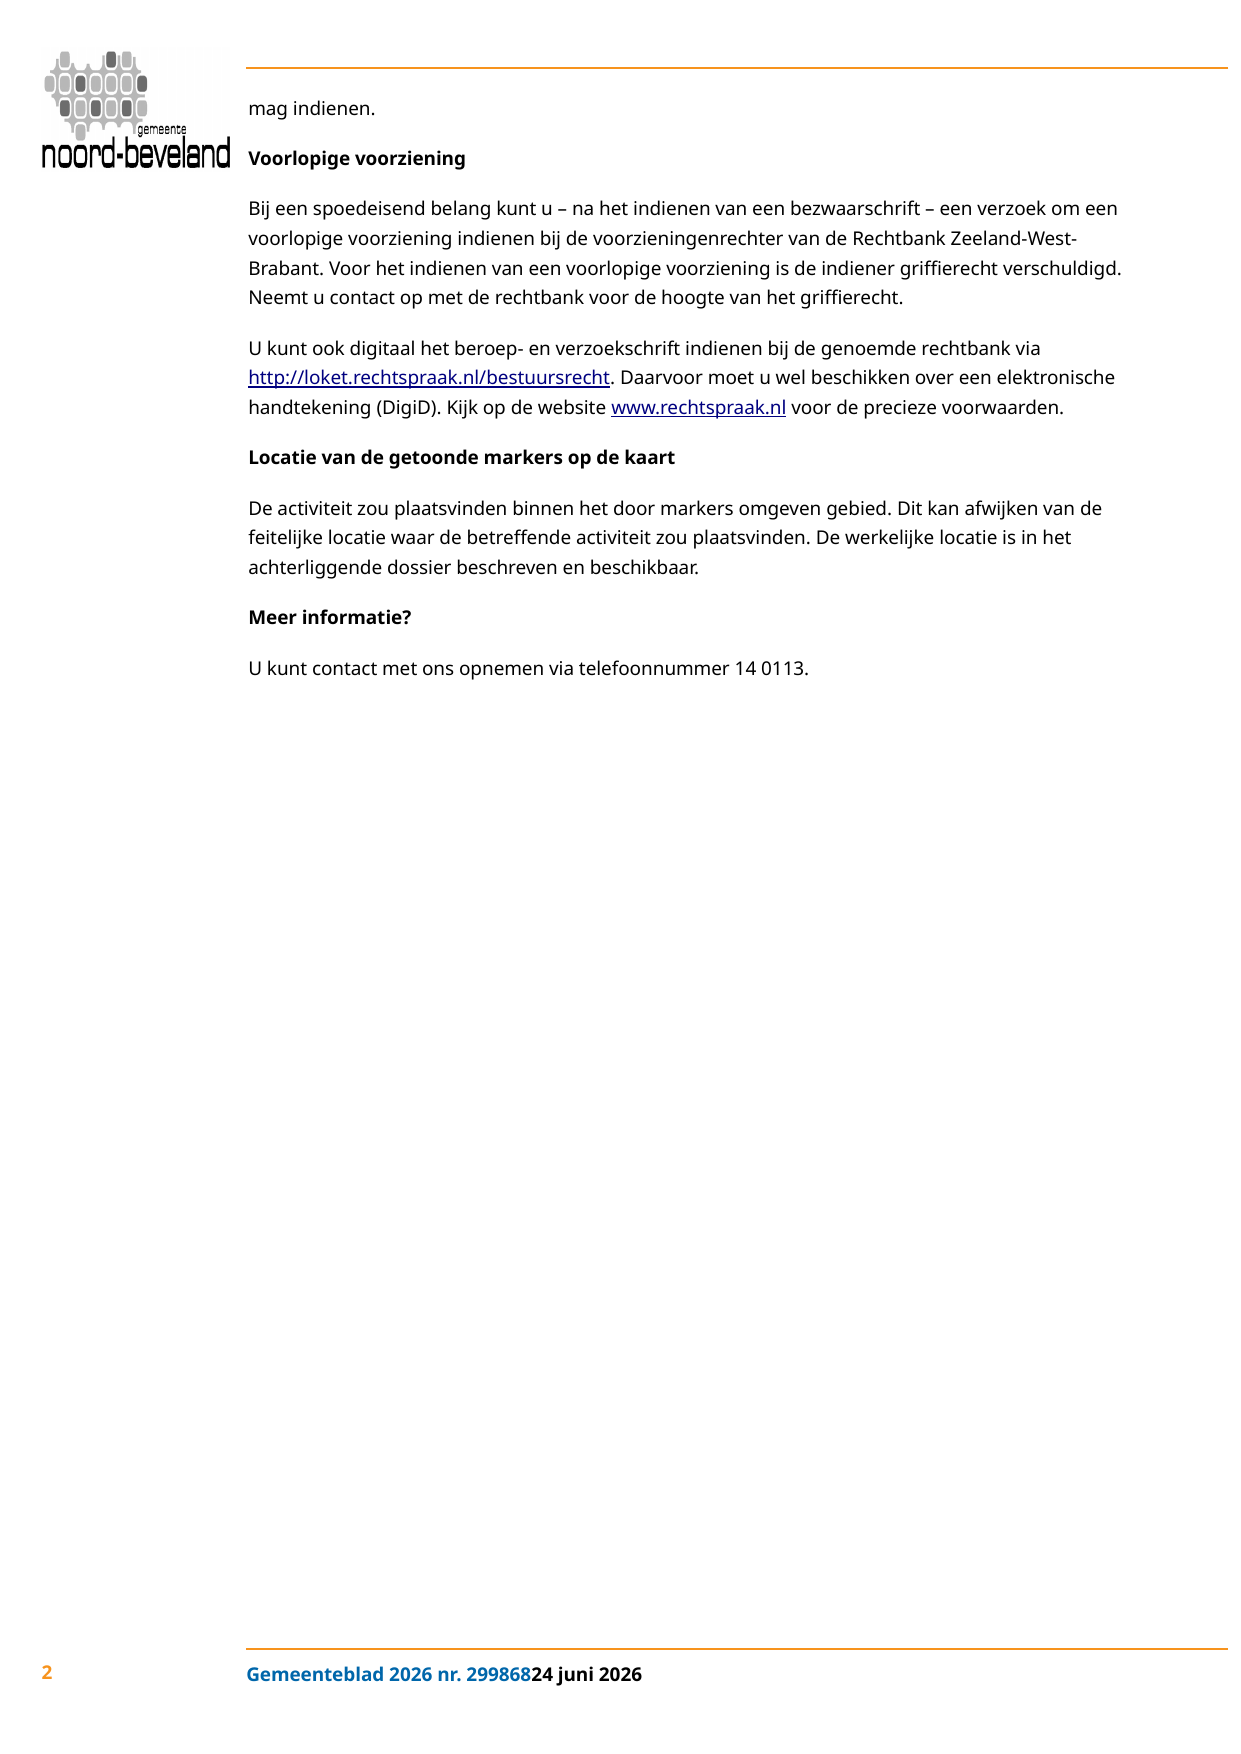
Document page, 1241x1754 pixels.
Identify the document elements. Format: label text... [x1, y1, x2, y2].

text De activiteit zou plaatsvinden binnen het door markers omgeven gebied. Dit kan afwijken van de feitelijke locatie waar de betreffende activiteit zou plaatsvinden. De werkelijke locatie is in het achterliggende dossier beschreven en beschikbaar. [248, 495, 1152, 580]
text Voorlopige voorziening [248, 145, 1152, 171]
text Bij een spoedeisend belang kunt u – na het indienen van een bezwaarschrift – een verzoek om een voorlopige voorziening indienen bij de voorzieningenrechter van de Rechtbank Zeeland-West-Brabant. Voor het indienen van een voorlopige voorziening is de indiener griffierecht verschuldigd. Neemt u contact op met de rechtbank voor de hoogte van het griffierecht. [248, 196, 1152, 310]
picture [41, 47, 231, 172]
text Locatie van de getoonde markers op de kaart [248, 444, 1152, 470]
text U kunt contact met ons opnemen via telefoonnummer 14 0113. [248, 655, 1152, 681]
text Meer informatie? [248, 604, 1152, 630]
text U kunt ook digitaal het beroep- en verzoekschrift indienen bij de genoemde rechtbank via http://loket.rechtspraak.nl/bestuursrecht. Daarvoor moet u wel beschikken over een elektronische handtekening (DigiD). Kijk op de website www.rechtspraak.nl voor de precieze voorwaarden. [248, 335, 1152, 420]
text mag indienen. [248, 95, 1152, 121]
